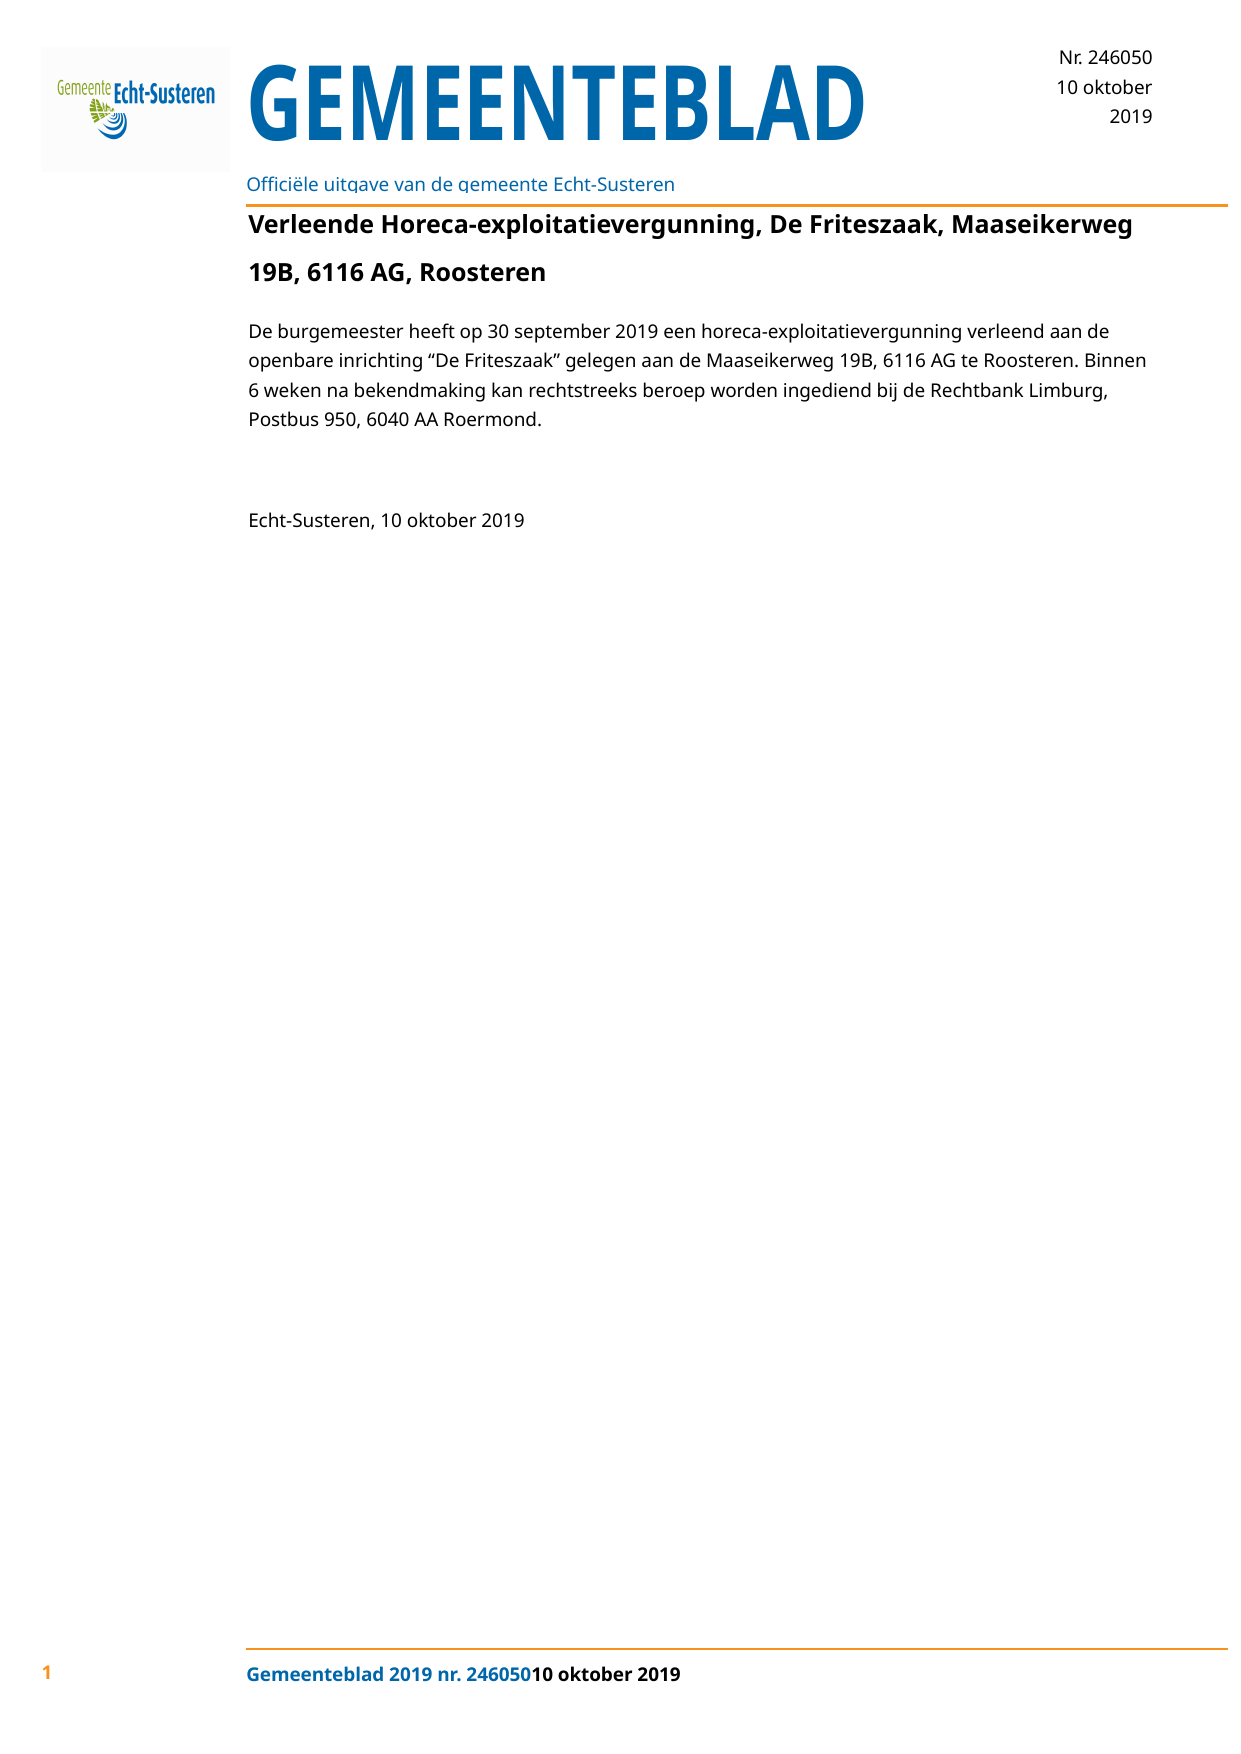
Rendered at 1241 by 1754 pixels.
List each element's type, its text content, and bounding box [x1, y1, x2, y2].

picture [41, 47, 231, 172]
text Echt-Susteren, 10 oktober 2019 [248, 507, 1152, 533]
text Verleende Horeca-exploitatievergunning, De Friteszaak, Maaseikerweg 19B, 6116 AG, Roosteren [248, 207, 1152, 288]
text De burgemeester heeft op 30 september 2019 een horeca-exploitatievergunning verleend aan de openbare inrichting “De Friteszaak” gelegen aan de Maaseikerweg 19B, 6116 AG te Roosteren. Binnen 6 weken na bekendmaking kan rechtstreeks beroep worden ingediend bij de Rechtbank Limburg, Postbus 950, 6040 AA Roermond. [248, 318, 1152, 432]
